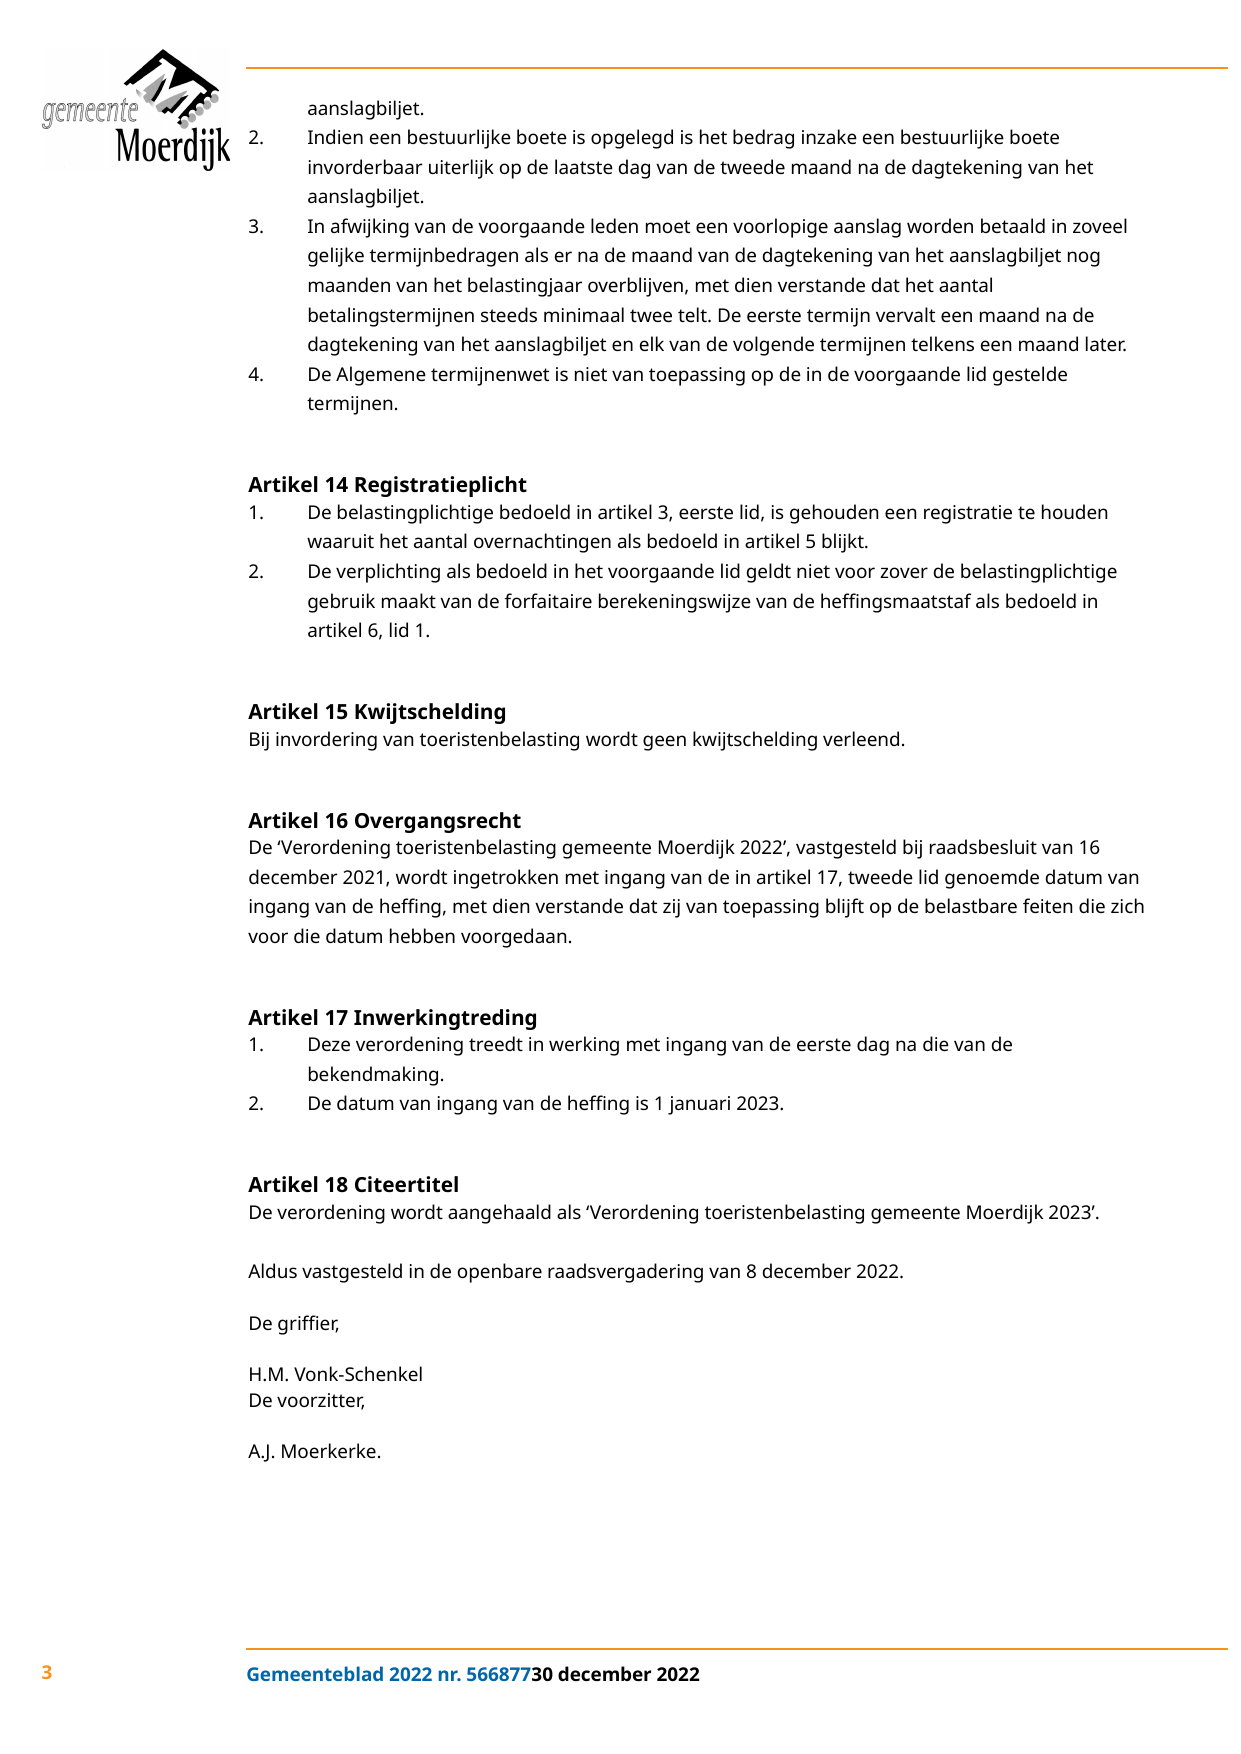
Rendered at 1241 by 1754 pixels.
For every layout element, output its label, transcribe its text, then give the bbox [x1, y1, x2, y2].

list De belastingplichtige bedoeld in artikel 3, eerste lid, is gehouden een registratie te houden waaruit het aantal overnachtingen als bedoeld in artikel 5 blijkt. [248, 499, 1152, 554]
text De verordening wordt aangehaald als ‘Verordening toeristenbelasting gemeente Moerdijk 2023’. [248, 1199, 1152, 1225]
text H.M. Vonk-Schenkel [248, 1361, 1152, 1387]
text Artikel 16 Overgangsrecht [248, 806, 1152, 834]
text Artikel 15 Kwijtschelding [248, 697, 1152, 726]
text De ‘Verordening toeristenbelasting gemeente Moerdijk 2022’, vastgesteld bij raadsbesluit van 16 december 2021, wordt ingetrokken met ingang van de in artikel 17, tweede lid genoemde datum van ingang van de heffing, met dien verstande dat zij van toepassing blijft op de belastbare feiten die zich voor die datum hebben voorgedaan. [248, 834, 1152, 949]
text De griffier, [248, 1310, 1152, 1335]
text Bij invordering van toeristenbelasting wordt geen kwijtschelding verleend. [248, 726, 1152, 752]
list De Algemene termijnenwet is niet van toepassing op de in de voorgaande lid gestelde termijnen. [248, 361, 1152, 416]
text Artikel 17 Inwerkingtreding [248, 1003, 1152, 1031]
list In afwijking van de voorgaande leden moet een voorlopige aanslag worden betaald in zoveel gelijke termijnbedragen als er na de maand van de dagtekening van het aanslagbiljet nog maanden van het belastingjaar overblijven, met dien verstande dat het aantal betalingstermijnen steeds minimaal twee telt. De eerste termijn vervalt een maand na de dagtekening van het aanslagbiljet en elk van de volgende termijnen telkens een maand later. [248, 213, 1152, 357]
list Indien een bestuurlijke boete is opgelegd is het bedrag inzake een bestuurlijke boete invorderbaar uiterlijk op de laatste dag van de tweede maand na de dagtekening van het aanslagbiljet. [248, 124, 1152, 209]
list De verplichting als bedoeld in het voorgaande lid geldt niet voor zover de belastingplichtige gebruik maakt van de forfaitaire berekeningswijze van de heffingsmaatstaf als bedoeld in artikel 6, lid 1. [248, 558, 1152, 643]
text Artikel 14 Registratieplicht [248, 471, 1152, 499]
list De datum van ingang van de heffing is 1 januari 2023. [248, 1091, 1152, 1116]
text Artikel 18 Citeertitel [248, 1171, 1152, 1199]
list aanslagbiljet. [248, 95, 1152, 121]
text A.J. Moerkerke. [248, 1438, 1152, 1464]
text Aldus vastgesteld in de openbare raadsvergadering van 8 december 2022. [248, 1258, 1152, 1284]
text De voorzitter, [248, 1387, 1152, 1413]
picture [41, 47, 231, 172]
list Deze verordening treedt in werking met ingang van de eerste dag na die van de bekendmaking. [248, 1031, 1152, 1087]
